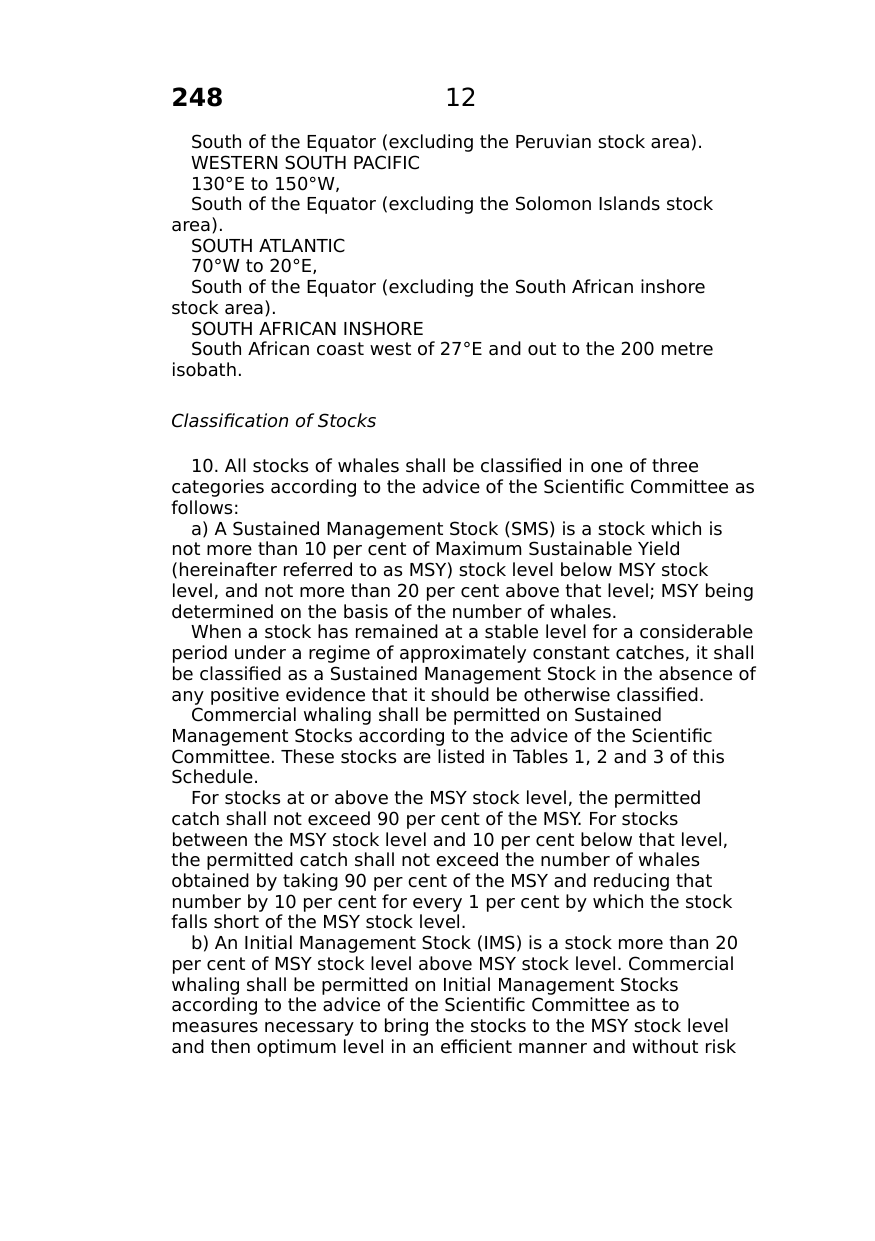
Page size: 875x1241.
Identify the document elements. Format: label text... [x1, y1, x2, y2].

text b) An Initial Management Stock (IMS) is a stock more than 20 per cent of MSY stock level above MSY stock level. Commercial whaling shall be permitted on Initial Management Stocks according to the advice of the Scientific Committee as to measures necessary to bring the stocks to the MSY stock level and then optimum level in an efficient manner and without risk [171, 933, 756, 1057]
text 70°W to 20°E, [171, 256, 756, 277]
text Commercial whaling shall be permitted on Sustained Management Stocks according to the advice of the Scientific Committee. These stocks are listed in Tables 1, 2 and 3 of this Schedule. [171, 705, 756, 788]
text South of the Equator (excluding the Solomon Islands stock area). [171, 194, 756, 236]
text South of the Equator (excluding the South African inshore stock area). [171, 277, 756, 318]
text South African coast west of 27°E and out to the 200 metre isobath. [171, 339, 756, 381]
text 10. All stocks of whales shall be classified in one of three categories according to the advice of the Scientific Committee as follows: [171, 456, 756, 518]
text SOUTH ATLANTIC [171, 236, 756, 256]
text South of the Equator (excluding the Peruvian stock area). [171, 132, 756, 153]
text SOUTH AFRICAN INSHORE [171, 318, 756, 339]
text 130°E to 150°W, [171, 173, 756, 194]
subtitle Classification of Stocks [171, 411, 756, 431]
text a) A Sustained Management Stock (SMS) is a stock which is not more than 10 per cent of Maximum Sustainable Yield (hereinafter referred to as MSY) stock level below MSY stock level, and not more than 20 per cent above that level; MSY being determined on the basis of the number of whales. [171, 518, 756, 622]
text When a stock has remained at a stable level for a considerable period under a regime of approximately constant catches, it shall be classified as a Sustained Management Stock in the absence of any positive evidence that it should be otherwise classified. [171, 622, 756, 705]
text WESTERN SOUTH PACIFIC [171, 153, 756, 173]
text For stocks at or above the MSY stock level, the permitted catch shall not exceed 90 per cent of the MSY. For stocks between the MSY stock level and 10 per cent below that level, the permitted catch shall not exceed the number of whales obtained by taking 90 per cent of the MSY and reducing that number by 10 per cent for every 1 per cent by which the stock falls short of the MSY stock level. [171, 788, 756, 933]
